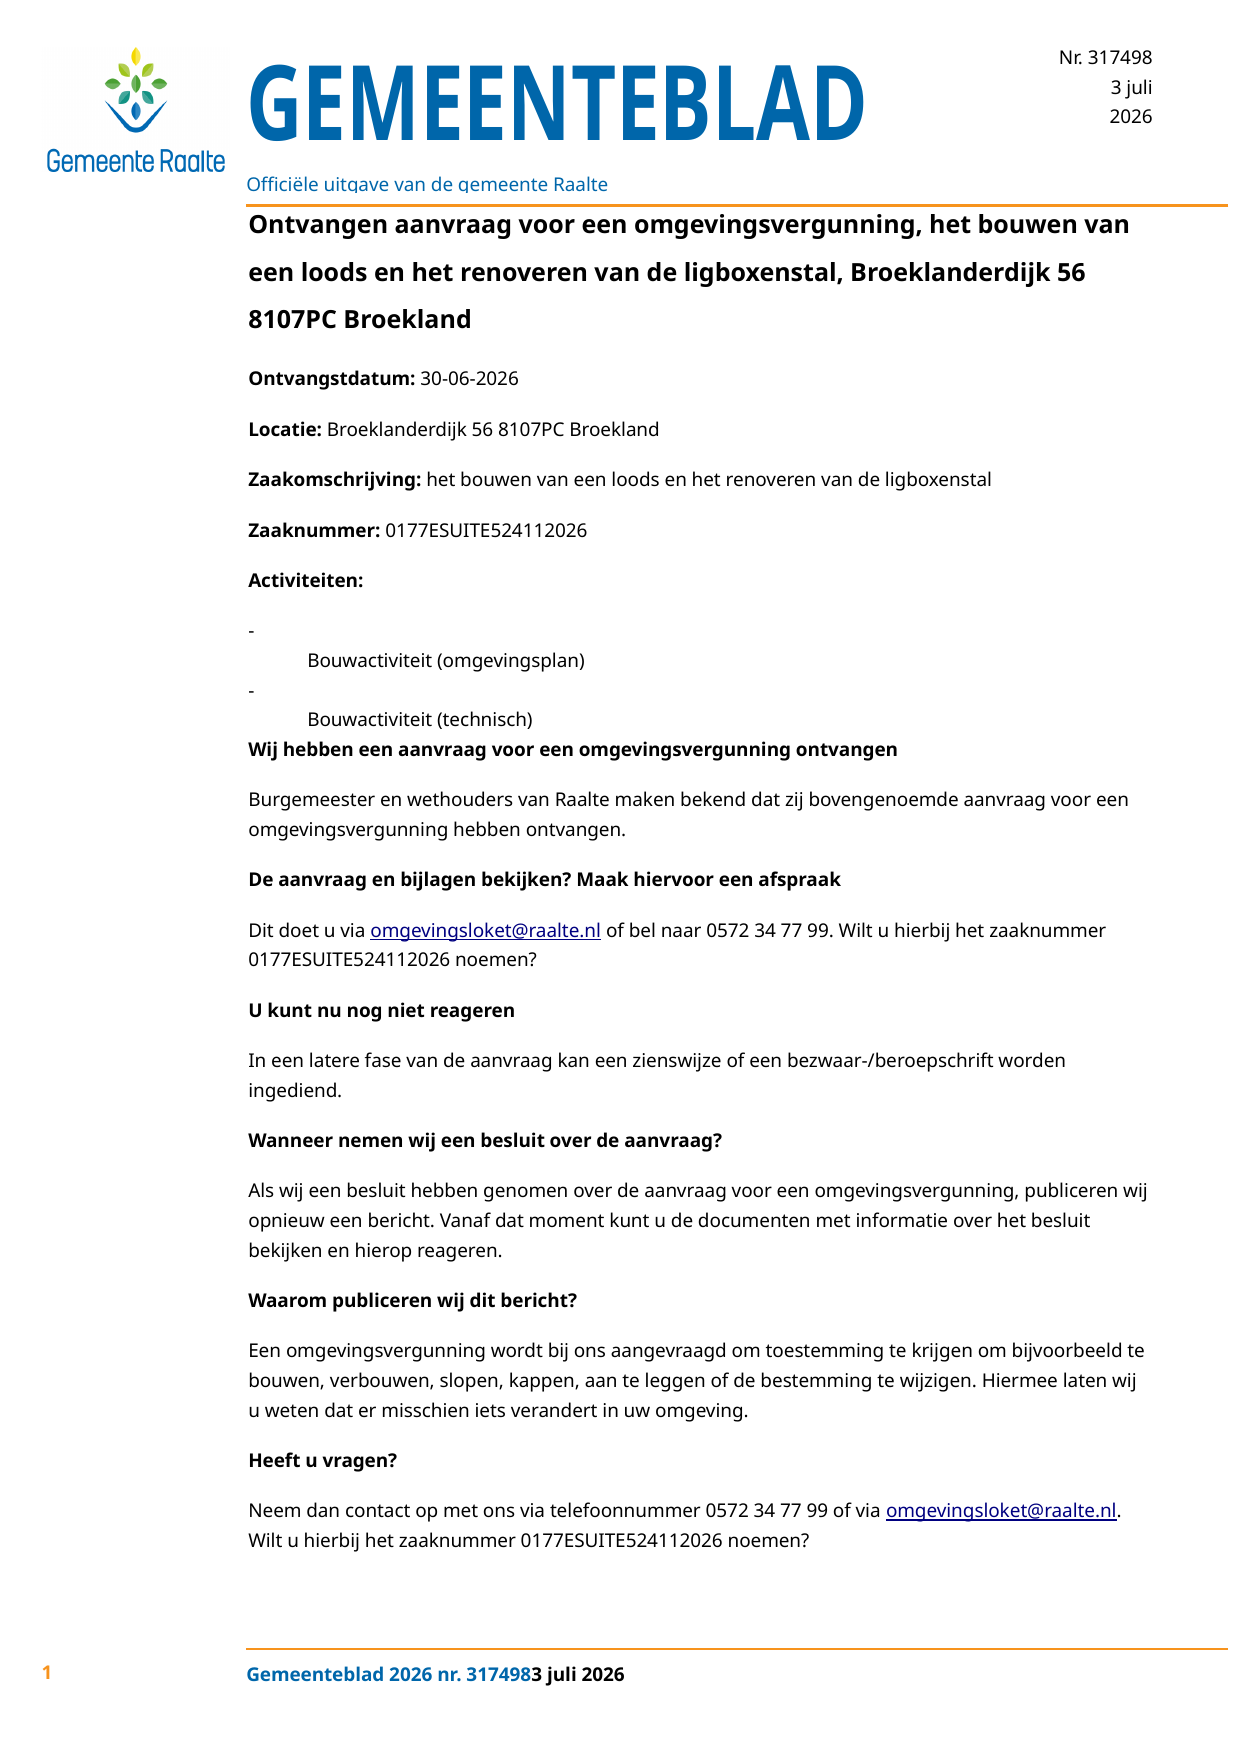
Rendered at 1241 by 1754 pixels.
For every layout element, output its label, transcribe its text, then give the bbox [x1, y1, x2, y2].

text Locatie: Broeklanderdijk 56 8107PC Broekland [248, 416, 1152, 442]
text Waarom publiceren wij dit bericht? [248, 1287, 1152, 1313]
text Heeft u vragen? [248, 1447, 1152, 1473]
list Bouwactiviteit (omgevingsplan) [248, 647, 1152, 673]
text Zaaknummer: 0177ESUITE524112026 [248, 517, 1152, 542]
text Zaakomschrijving: het bouwen van een loods en het renoveren van de ligboxenstal [248, 466, 1152, 492]
text In een latere fase van de aanvraag kan een zienswijze of een bezwaar-/beroepschrift worden ingediend. [248, 1047, 1152, 1102]
text Ontvangen aanvraag voor een omgevingsvergunning, het bouwen van een loods en het renoveren van de ligboxenstal, Broeklanderdijk 56 8107PC Broekland [248, 207, 1152, 336]
text Neem dan contact op met ons via telefoonnummer 0572 34 77 99 of via omgevingsloket@raalte.nl. Wilt u hierbij het zaaknummer 0177ESUITE524112026 noemen? [248, 1498, 1152, 1553]
text U kunt nu nog niet reageren [248, 997, 1152, 1022]
text Wanneer nemen wij een besluit over de aanvraag? [248, 1127, 1152, 1153]
picture [41, 47, 231, 172]
text Ontvangstdatum: 30-06-2026 [248, 366, 1152, 391]
list Bouwactiviteit (technisch) [248, 706, 1152, 732]
text Dit doet u via omgevingsloket@raalte.nl of bel naar 0572 34 77 99. Wilt u hierbij het zaaknummer 0177ESUITE524112026 noemen? [248, 917, 1152, 972]
text Activiteiten: [248, 567, 1152, 593]
text De aanvraag en bijlagen bekijken? Maak hiervoor een afspraak [248, 866, 1152, 892]
text Als wij een besluit hebben genomen over de aanvraag voor een omgevingsvergunning, publiceren wij opnieuw een bericht. Vanaf dat moment kunt u de documenten met informatie over het besluit bekijken en hierop reageren. [248, 1178, 1152, 1262]
text Burgemeester en wethouders van Raalte maken bekend dat zij bovengenoemde aanvraag voor een omgevingsvergunning hebben ontvangen. [248, 786, 1152, 842]
text Wij hebben een aanvraag voor een omgevingsvergunning ontvangen [248, 736, 1152, 762]
text Een omgevingsvergunning wordt bij ons aangevraagd om toestemming te krijgen om bijvoorbeeld te bouwen, verbouwen, slopen, kappen, aan te leggen of de bestemming te wijzigen. Hiermee laten wij u weten dat er misschien iets verandert in uw omgeving. [248, 1338, 1152, 1422]
